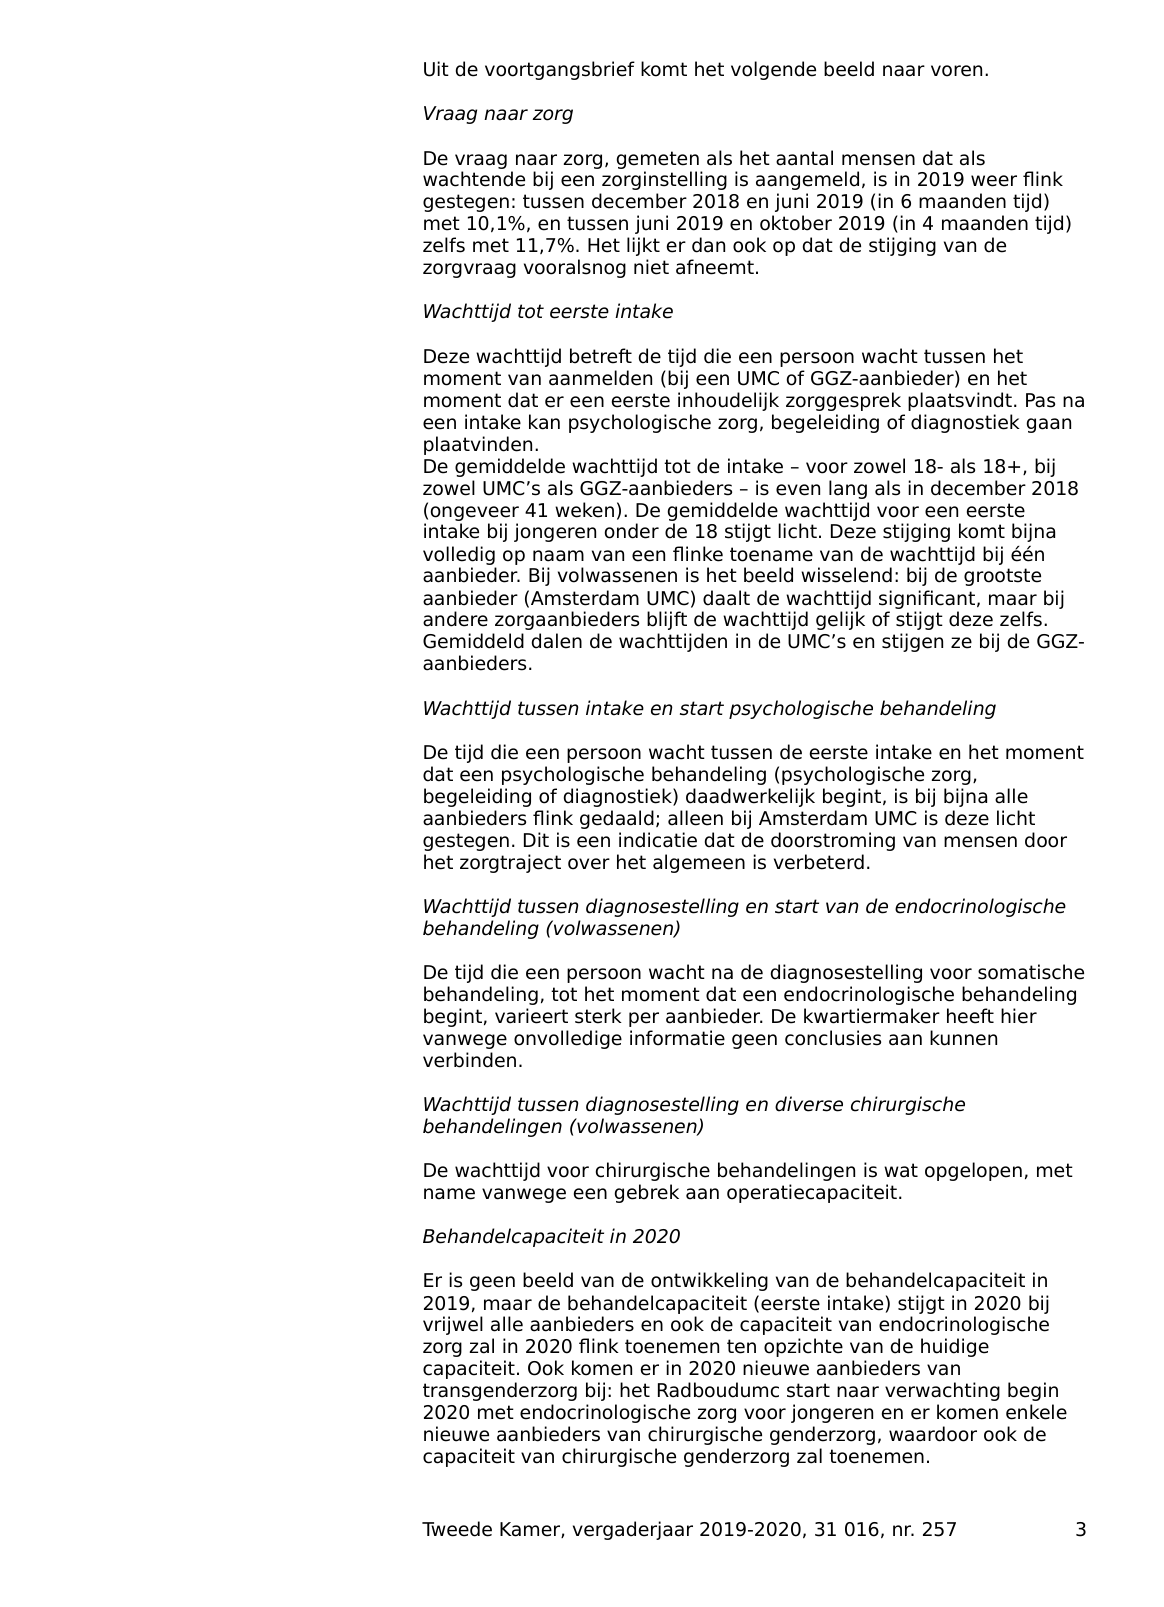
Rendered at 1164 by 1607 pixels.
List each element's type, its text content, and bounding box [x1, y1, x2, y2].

subtitle Behandelcapaciteit in 2020 [422, 1226, 1087, 1248]
subtitle Vraag naar zorg [422, 103, 1087, 125]
text De wachttijd voor chirurgische behandelingen is wat opgelopen, met name vanwege een gebrek aan operatiecapaciteit. [422, 1160, 1087, 1204]
subtitle Wachttijd tot eerste intake [422, 301, 1087, 323]
text De tijd die een persoon wacht na de diagnosestelling voor somatische behandeling, tot het moment dat een endocrinologische behandeling begint, varieert sterk per aanbieder. De kwartiermaker heeft hier vanwege onvolledige informatie geen conclusies aan kunnen verbinden. [422, 962, 1087, 1072]
subtitle Wachttijd tussen diagnosestelling en start van de endocrinologische behandeling (volwassenen) [422, 896, 1087, 940]
subtitle Wachttijd tussen intake en start psychologische behandeling [422, 697, 1087, 719]
text De vraag naar zorg, gemeten als het aantal mensen dat als wachtende bij een zorginstelling is aangemeld, is in 2019 weer flink gestegen: tussen december 2018 en juni 2019 (in 6 maanden tijd) met 10,1%, en tussen juni 2019 en oktober 2019 (in 4 maanden tijd) zelfs met 11,7%. Het lijkt er dan ook op dat de stijging van de zorgvraag vooralsnog niet afneemt. [422, 147, 1087, 279]
text Er is geen beeld van de ontwikkeling van de behandelcapaciteit in 2019, maar de behandelcapaciteit (eerste intake) stijgt in 2020 bij vrijwel alle aanbieders en ook de capaciteit van endocrinologische zorg zal in 2020 flink toenemen ten opzichte van de huidige capaciteit. Ook komen er in 2020 nieuwe aanbieders van transgenderzorg bij: het Radboudumc start naar verwachting begin 2020 met endocrinologische zorg voor jongeren en er komen enkele nieuwe aanbieders van chirurgische genderzorg, waardoor ook de capaciteit van chirurgische genderzorg zal toenemen. [422, 1270, 1087, 1468]
text De gemiddelde wachttijd tot de intake – voor zowel 18- als 18+, bij zowel UMC’s als GGZ-aanbieders – is even lang als in december 2018 (ongeveer 41 weken). De gemiddelde wachttijd voor een eerste intake bij jongeren onder de 18 stijgt licht. Deze stijging komt bijna volledig op naam van een flinke toename van de wachttijd bij één aanbieder. Bij volwassenen is het beeld wisselend: bij de grootste aanbieder (Amsterdam UMC) daalt de wachttijd significant, maar bij andere zorgaanbieders blijft de wachttijd gelijk of stijgt deze zelfs. Gemiddeld dalen de wachttijden in de UMC’s en stijgen ze bij de GGZ-aanbieders. [422, 456, 1087, 675]
text Deze wachttijd betreft de tijd die een persoon wacht tussen het moment van aanmelden (bij een UMC of GGZ-aanbieder) en het moment dat er een eerste inhoudelijk zorggesprek plaatsvindt. Pas na een intake kan psychologische zorg, begeleiding of diagnostiek gaan plaatvinden. [422, 346, 1087, 456]
text Uit de voortgangsbrief komt het volgende beeld naar voren. [422, 59, 1087, 81]
subtitle Wachttijd tussen diagnosestelling en diverse chirurgische behandelingen (volwassenen) [422, 1094, 1087, 1138]
text De tijd die een persoon wacht tussen de eerste intake en het moment dat een psychologische behandeling (psychologische zorg, begeleiding of diagnostiek) daadwerkelijk begint, is bij bijna alle aanbieders flink gedaald; alleen bij Amsterdam UMC is deze licht gestegen. Dit is een indicatie dat de doorstroming van mensen door het zorgtraject over het algemeen is verbeterd. [422, 742, 1087, 873]
